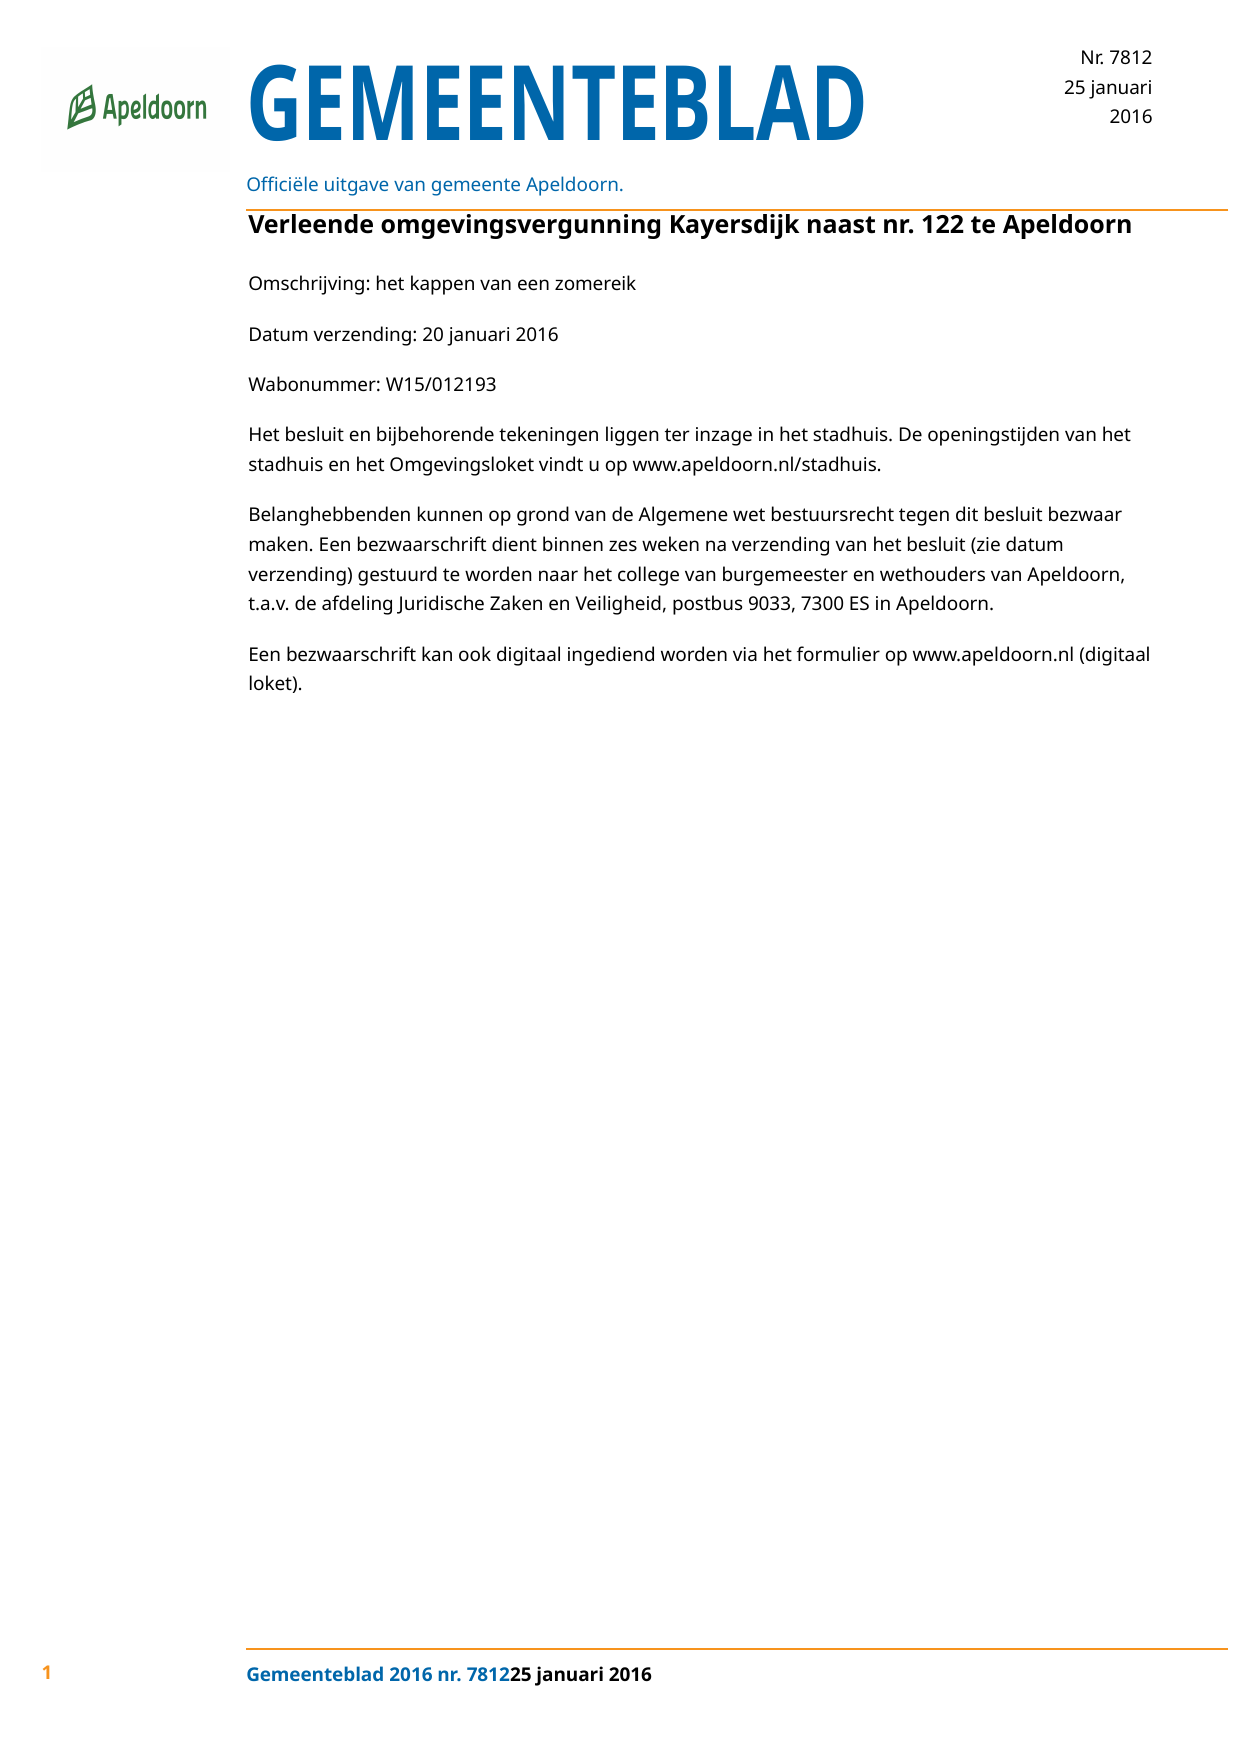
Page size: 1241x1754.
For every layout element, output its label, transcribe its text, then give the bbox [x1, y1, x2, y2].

text Datum verzending: 20 januari 2016 [248, 321, 1152, 346]
text Verleende omgevingsvergunning Kayersdijk naast nr. 122 te Apeldoorn [248, 211, 1152, 241]
text Het besluit en bijbehorende tekeningen liggen ter inzage in het stadhuis. De openingstijden van het stadhuis en het Omgevingsloket vindt u op www.apeldoorn.nl/stadhuis. [248, 422, 1152, 477]
text Een bezwaarschrift kan ook digitaal ingediend worden via het formulier op www.apeldoorn.nl (digitaal loket). [248, 641, 1152, 696]
text Wabonummer: W15/012193 [248, 371, 1152, 397]
text Belanghebbenden kunnen op grond van de Algemene wet bestuursrecht tegen dit besluit bezwaar maken. Een bezwaarschrift dient binnen zes weken na verzending van het besluit (zie datum verzending) gestuurd te worden naar het college van burgemeester en wethouders van Apeldoorn, t.a.v. de afdeling Juridische Zaken en Veiligheid, postbus 9033, 7300 ES in Apeldoorn. [248, 502, 1152, 616]
picture [41, 47, 231, 172]
text Omschrijving: het kappen van een zomereik [248, 270, 1152, 296]
